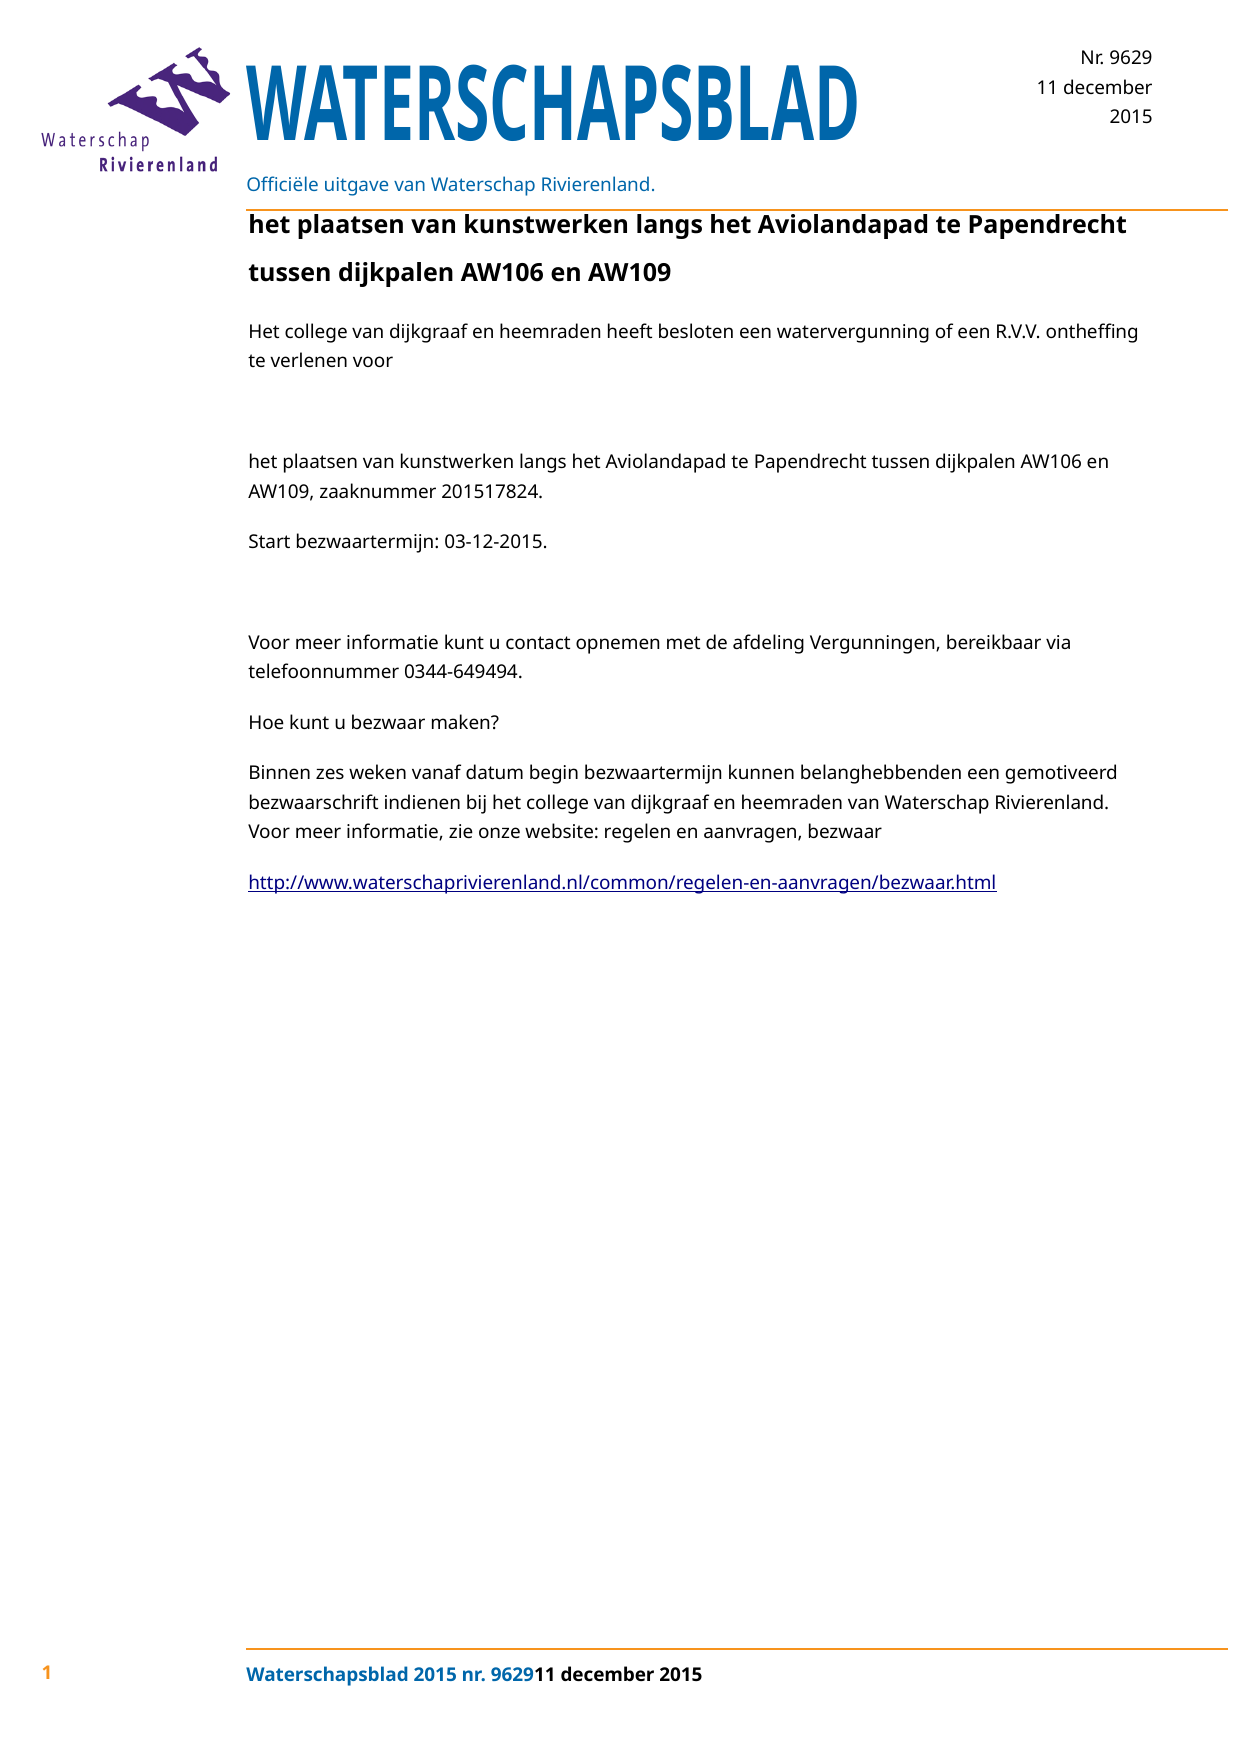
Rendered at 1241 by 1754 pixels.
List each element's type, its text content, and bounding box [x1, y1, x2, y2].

picture [41, 47, 231, 172]
text Start bezwaartermijn: 03-12-2015. [248, 528, 1152, 554]
text Binnen zes weken vanaf datum begin bezwaartermijn kunnen belanghebbenden een gemotiveerd bezwaarschrift indienen bij het college van dijkgraaf en heemraden van Waterschap Rivierenland. Voor meer informatie, zie onze website: regelen en aanvragen, bezwaar [248, 759, 1152, 844]
text het plaatsen van kunstwerken langs het Aviolandapad te Papendrecht tussen dijkpalen AW106 en AW109, zaaknummer 201517824. [248, 448, 1152, 504]
text Voor meer informatie kunt u contact opnemen met de afdeling Vergunningen, bereikbaar via telefoonnummer 0344-649494. [248, 629, 1152, 684]
text http://www.waterschaprivierenland.nl/common/regelen-en-aanvragen/bezwaar.html [248, 869, 1152, 895]
text het plaatsen van kunstwerken langs het Aviolandapad te Papendrecht tussen dijkpalen AW106 en AW109 [248, 211, 1152, 288]
text Hoe kunt u bezwaar maken? [248, 709, 1152, 735]
text Het college van dijkgraaf en heemraden heeft besloten een watervergunning of een R.V.V. ontheffing te verlenen voor [248, 318, 1152, 373]
